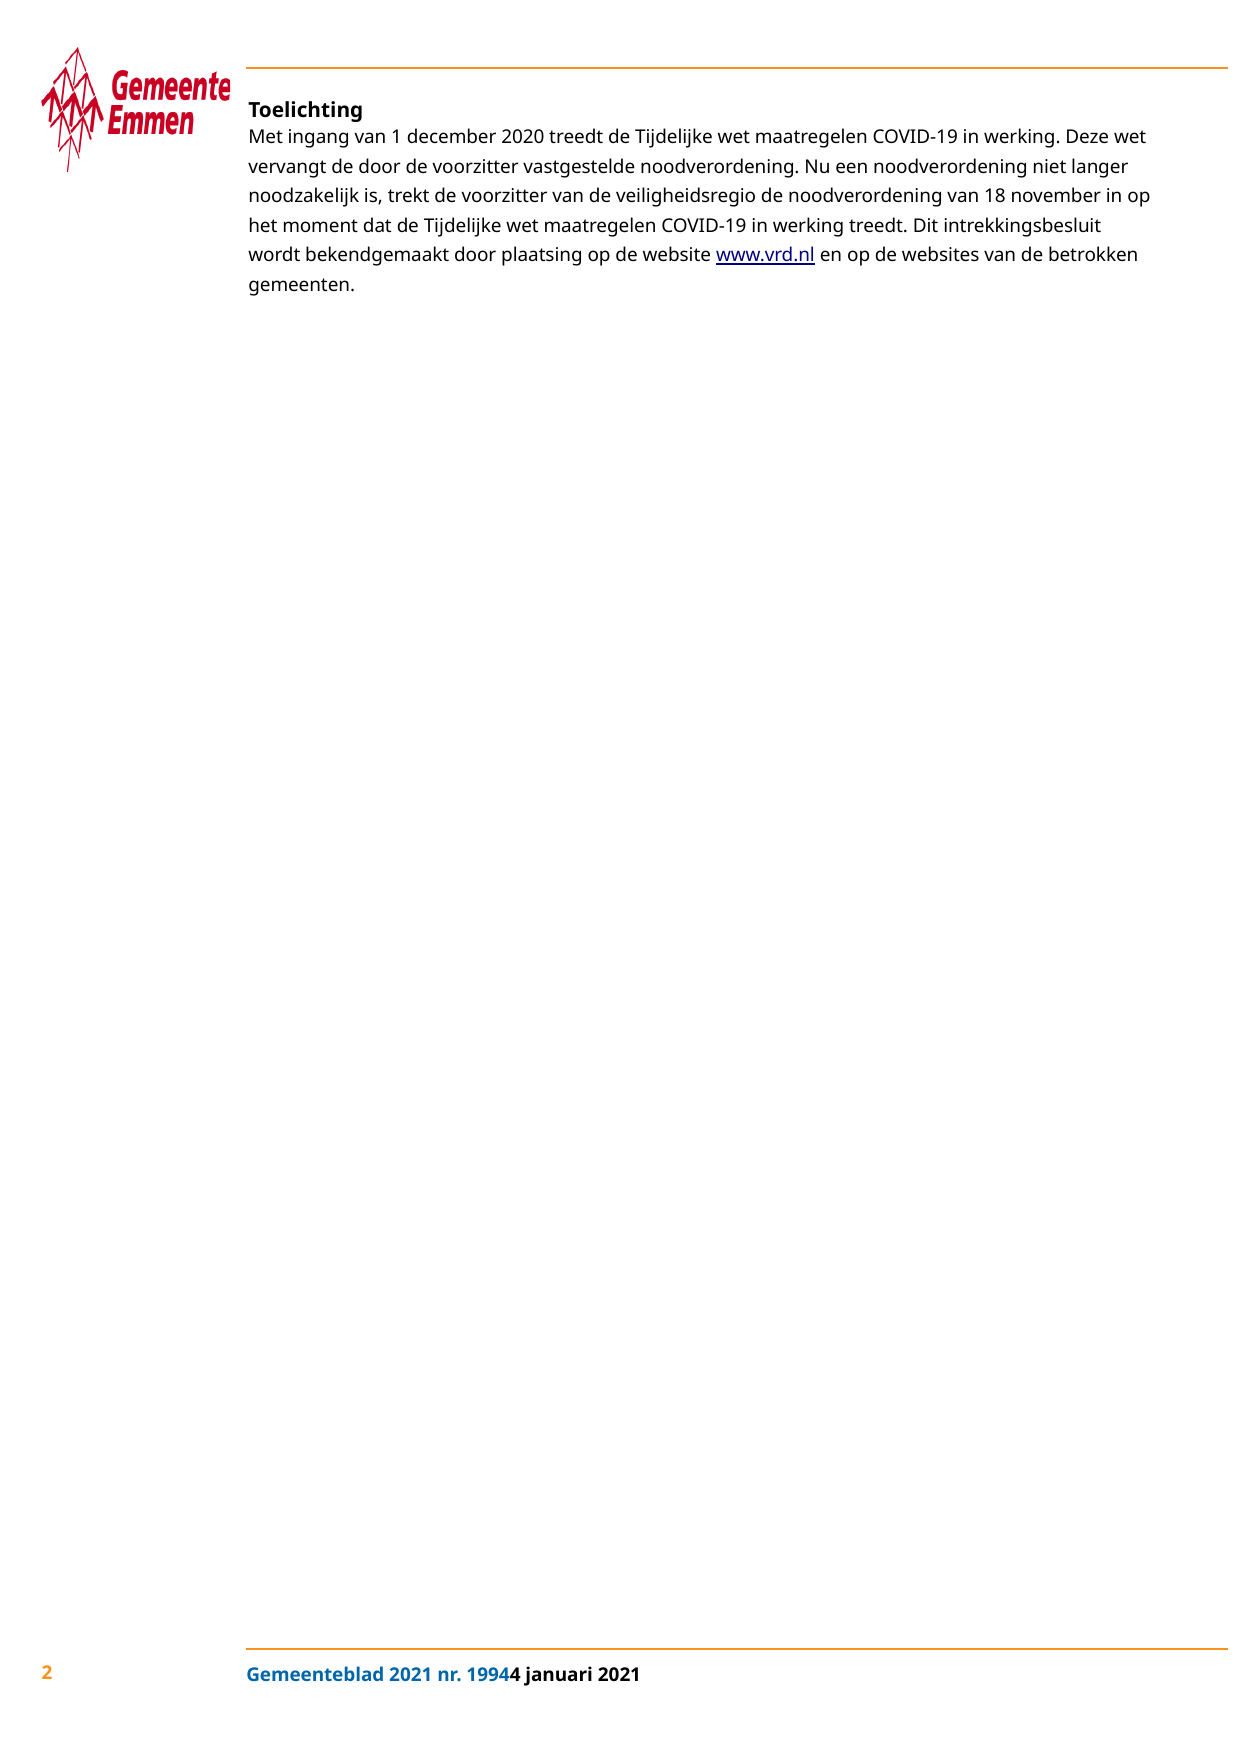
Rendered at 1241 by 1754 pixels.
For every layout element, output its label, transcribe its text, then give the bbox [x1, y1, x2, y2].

picture [41, 47, 231, 172]
text Toelichting [248, 95, 1152, 123]
text Met ingang van 1 december 2020 treedt de Tijdelijke wet maatregelen COVID-19 in werking. Deze wet vervangt de door de voorzitter vastgestelde noodverordening. Nu een noodverordening niet langer noodzakelijk is, trekt de voorzitter van de veiligheidsregio de noodverordening van 18 november in op het moment dat de Tijdelijke wet maatregelen COVID-19 in werking treedt. Dit intrekkingsbesluit wordt bekendgemaakt door plaatsing op de website www.vrd.nl en op de websites van de betrokken gemeenten. [248, 123, 1152, 297]
